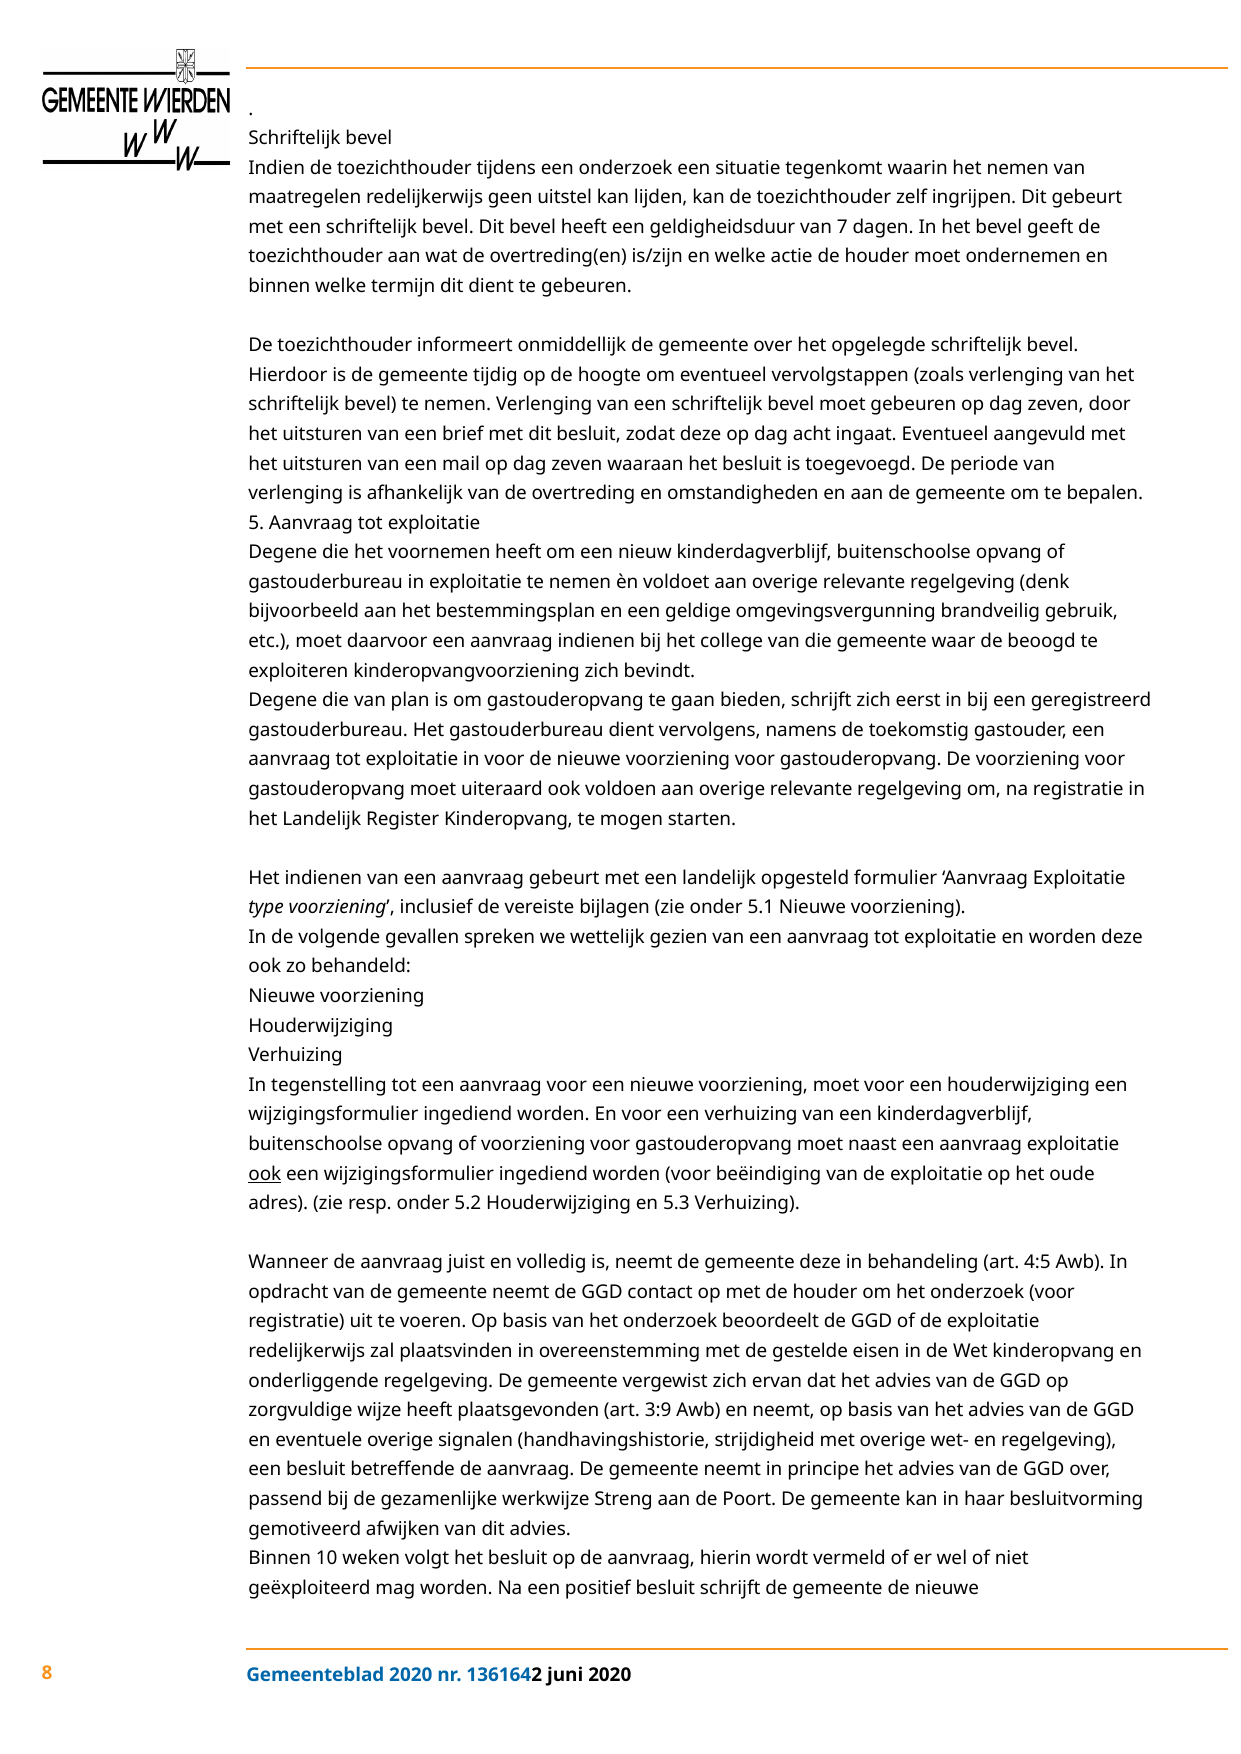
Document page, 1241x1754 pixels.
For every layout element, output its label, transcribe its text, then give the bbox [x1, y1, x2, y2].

text Binnen 10 weken volgt het besluit op de aanvraag, hierin wordt vermeld of er wel of niet geëxploiteerd mag worden. Na een positief besluit schrijft de gemeente de nieuwe [248, 1544, 1152, 1600]
text Nieuwe voorziening [248, 982, 1152, 1008]
text Wanneer de aanvraag juist en volledig is, neemt de gemeente deze in behandeling (art. 4:5 Awb). In opdracht van de gemeente neemt de GGD contact op met de houder om het onderzoek (voor registratie) uit te voeren. Op basis van het onderzoek beoordeelt de GGD of de exploitatie redelijkerwijs zal plaatsvinden in overeenstemming met de gestelde eisen in de Wet kinderopvang en onderliggende regelgeving. De gemeente vergewist zich ervan dat het advies van de GGD op zorgvuldige wijze heeft plaatsgevonden (art. 3:9 Awb) en neemt, op basis van het advies van de GGD en eventuele overige signalen (handhavingshistorie, strijdigheid met overige wet- en regelgeving), een besluit betreffende de aanvraag. De gemeente neemt in principe het advies van de GGD over, passend bij de gezamenlijke werkwijze Streng aan de Poort. De gemeente kan in haar besluitvorming gemotiveerd afwijken van dit advies. [248, 1248, 1152, 1541]
text In tegenstelling tot een aanvraag voor een nieuwe voorziening, moet voor een houderwijziging een wijzigingsformulier ingediend worden. En voor een verhuizing van een kinderdagverblijf, buitenschoolse opvang of voorziening voor gastouderopvang moet naast een aanvraag exploitatie ook een wijzigingsformulier ingediend worden (voor beëindiging van de exploitatie op het oude adres). (zie resp. onder 5.2 Houderwijziging en 5.3 Verhuizing). [248, 1071, 1152, 1215]
text 5. Aanvraag tot exploitatie [248, 509, 1152, 535]
text Degene die van plan is om gastouderopvang te gaan bieden, schrijft zich eerst in bij een geregistreerd gastouderbureau. Het gastouderbureau dient vervolgens, namens de toekomstig gastouder, een aanvraag tot exploitatie in voor de nieuwe voorziening voor gastouderopvang. De voorziening voor gastouderopvang moet uiteraard ook voldoen aan overige relevante regelgeving om, na registratie in het Landelijk Register Kinderopvang, te mogen starten. [248, 686, 1152, 831]
text De toezichthouder informeert onmiddellijk de gemeente over het opgelegde schriftelijk bevel. Hierdoor is de gemeente tijdig op de hoogte om eventueel vervolgstappen (zoals verlenging van het schriftelijk bevel) te nemen. Verlenging van een schriftelijk bevel moet gebeuren op dag zeven, door het uitsturen van een brief met dit besluit, zodat deze op dag acht ingaat. Eventueel aangevuld met het uitsturen van een mail op dag zeven waaraan het besluit is toegevoegd. De periode van verlenging is afhankelijk van de overtreding en omstandigheden en aan de gemeente om te bepalen. [248, 331, 1152, 505]
text . [248, 95, 1152, 121]
text Schriftelijk bevel [248, 124, 1152, 150]
text Degene die het voornemen heeft om een nieuw kinderdagverblijf, buitenschoolse opvang of gastouderbureau in exploitatie te nemen èn voldoet aan overige relevante regelgeving (denk bijvoorbeeld aan het bestemmingsplan en een geldige omgevingsvergunning brandveilig gebruik, etc.), moet daarvoor een aanvraag indienen bij het college van die gemeente waar de beoogd te exploiteren kinderopvangvoorziening zich bevindt. [248, 538, 1152, 683]
text Verhuizing [248, 1041, 1152, 1067]
text Het indienen van een aanvraag gebeurt met een landelijk opgesteld formulier ‘Aanvraag Exploitatie type voorziening’, inclusief de vereiste bijlagen (zie onder 5.1 Nieuwe voorziening). [248, 864, 1152, 919]
text Houderwijziging [248, 1012, 1152, 1038]
picture [41, 47, 231, 172]
text In de volgende gevallen spreken we wettelijk gezien van een aanvraag tot exploitatie en worden deze ook zo behandeld: [248, 923, 1152, 978]
text Indien de toezichthouder tijdens een onderzoek een situatie tegenkomt waarin het nemen van maatregelen redelijkerwijs geen uitstel kan lijden, kan de toezichthouder zelf ingrijpen. Dit gebeurt met een schriftelijk bevel. Dit bevel heeft een geldigheidsduur van 7 dagen. In het bevel geeft de toezichthouder aan wat de overtreding(en) is/zijn en welke actie de houder moet ondernemen en binnen welke termijn dit dient te gebeuren. [248, 154, 1152, 298]
